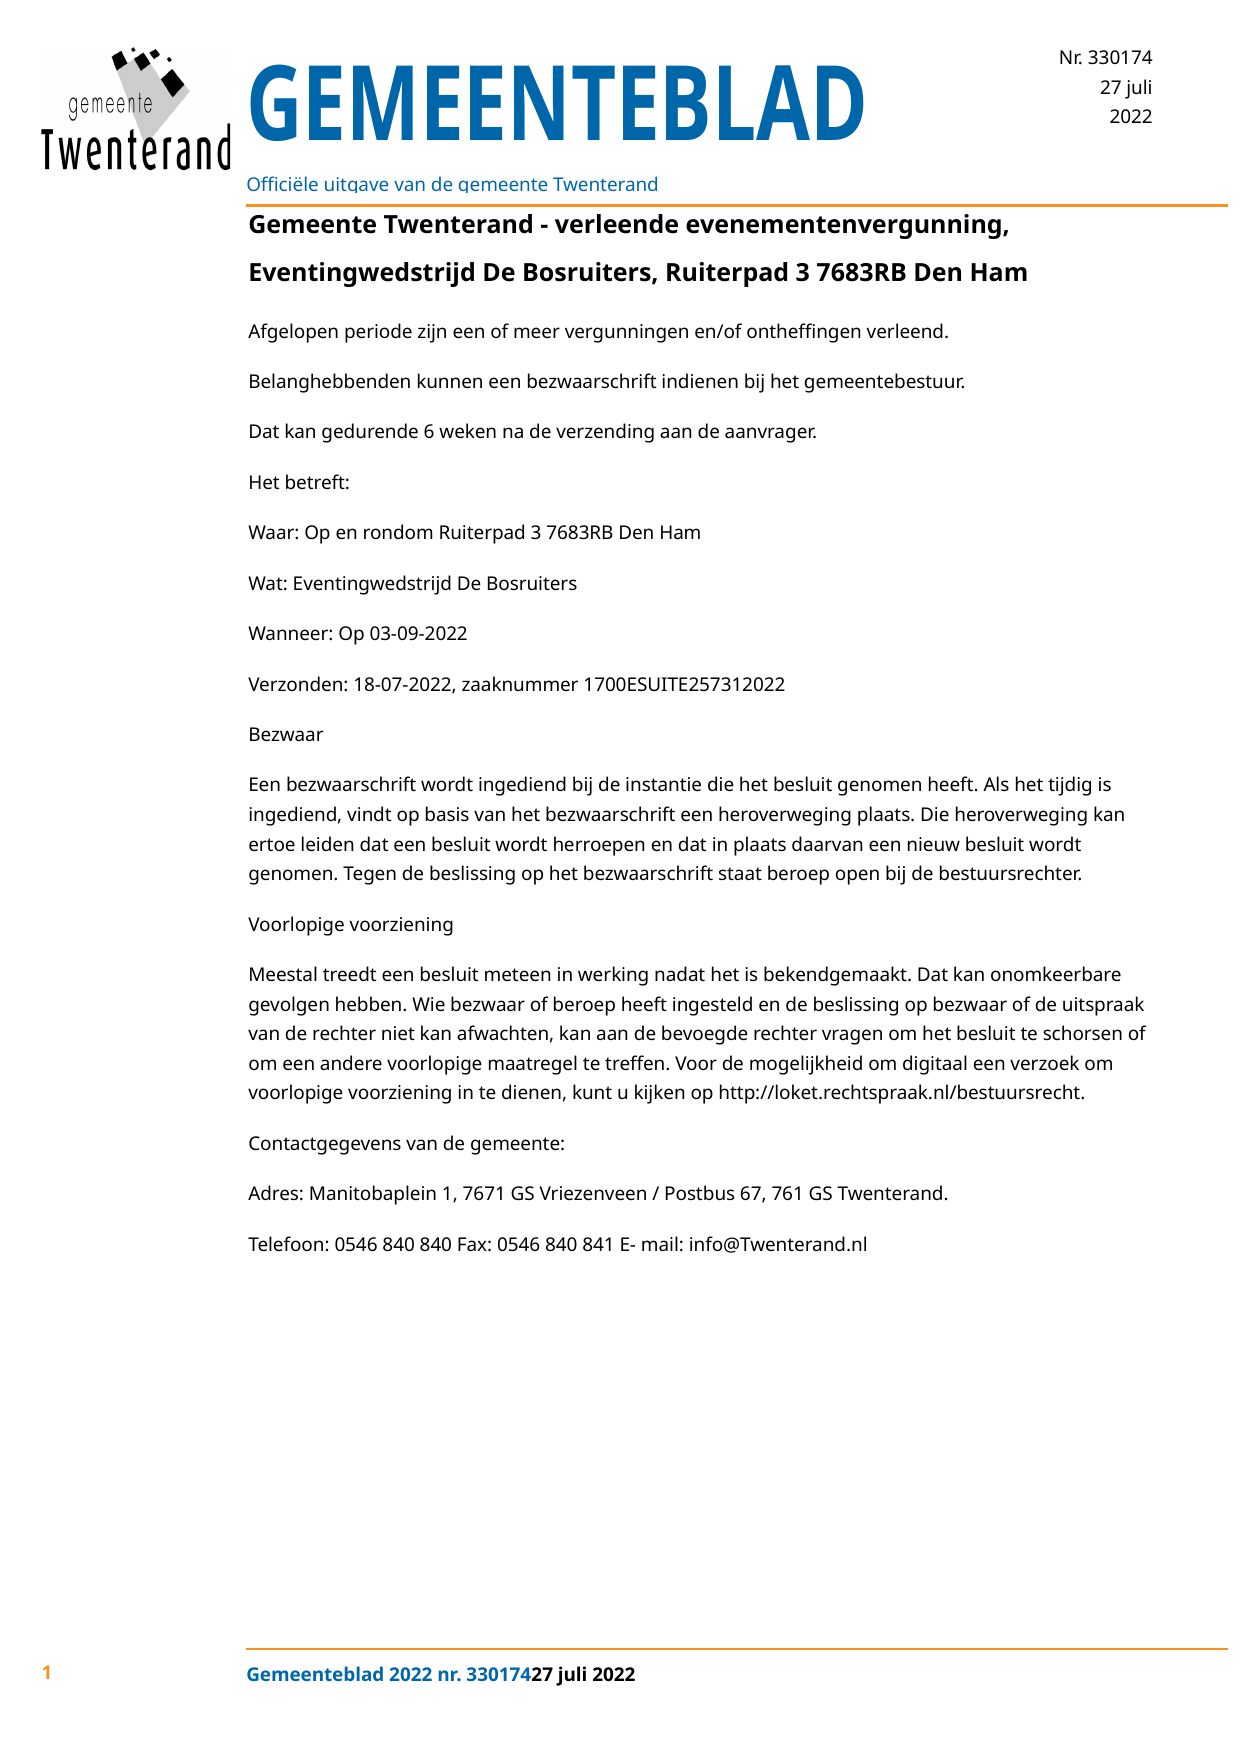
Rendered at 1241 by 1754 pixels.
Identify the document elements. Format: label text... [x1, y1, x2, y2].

text Afgelopen periode zijn een of meer vergunningen en/of ontheffingen verleend. [248, 318, 1152, 344]
text Een bezwaarschrift wordt ingediend bij de instantie die het besluit genomen heeft. Als het tijdig is ingediend, vindt op basis van het bezwaarschrift een heroverweging plaats. Die heroverweging kan ertoe leiden dat een besluit wordt herroepen en dat in plaats daarvan een nieuw besluit wordt genomen. Tegen de beslissing op het bezwaarschrift staat beroep open bij de bestuursrechter. [248, 772, 1152, 886]
text Meestal treedt een besluit meteen in werking nadat het is bekendgemaakt. Dat kan onomkeerbare gevolgen hebben. Wie bezwaar of beroep heeft ingesteld en de beslissing op bezwaar of de uitspraak van de rechter niet kan afwachten, kan aan de bevoegde rechter vragen om het besluit te schorsen of om een andere voorlopige maatregel te treffen. Voor de mogelijkheid om digitaal een verzoek om voorlopige voorziening in te dienen, kunt u kijken op http://loket.rechtspraak.nl/bestuursrecht. [248, 961, 1152, 1105]
picture [41, 47, 231, 172]
text Waar: Op en rondom Ruiterpad 3 7683RB Den Ham [248, 519, 1152, 545]
text Wanneer: Op 03-09-2022 [248, 620, 1152, 646]
text Bezwaar [248, 721, 1152, 747]
text Contactgegevens van de gemeente: [248, 1130, 1152, 1156]
text Wat: Eventingwedstrijd De Bosruiters [248, 570, 1152, 596]
text Dat kan gedurende 6 weken na de verzending aan de aanvrager. [248, 419, 1152, 444]
text Het betreft: [248, 469, 1152, 495]
text Adres: Manitobaplein 1, 7671 GS Vriezenveen / Postbus 67, 761 GS Twenterand. [248, 1180, 1152, 1206]
text Verzonden: 18-07-2022, zaaknummer 1700ESUITE257312022 [248, 671, 1152, 697]
text Voorlopige voorziening [248, 911, 1152, 937]
text Gemeente Twenterand - verleende evenementenvergunning, Eventingwedstrijd De Bosruiters, Ruiterpad 3 7683RB Den Ham [248, 207, 1152, 288]
text Telefoon: 0546 840 840 Fax: 0546 840 841 E- mail: info@Twenterand.nl [248, 1231, 1152, 1257]
text Belanghebbenden kunnen een bezwaarschrift indienen bij het gemeentebestuur. [248, 368, 1152, 394]
